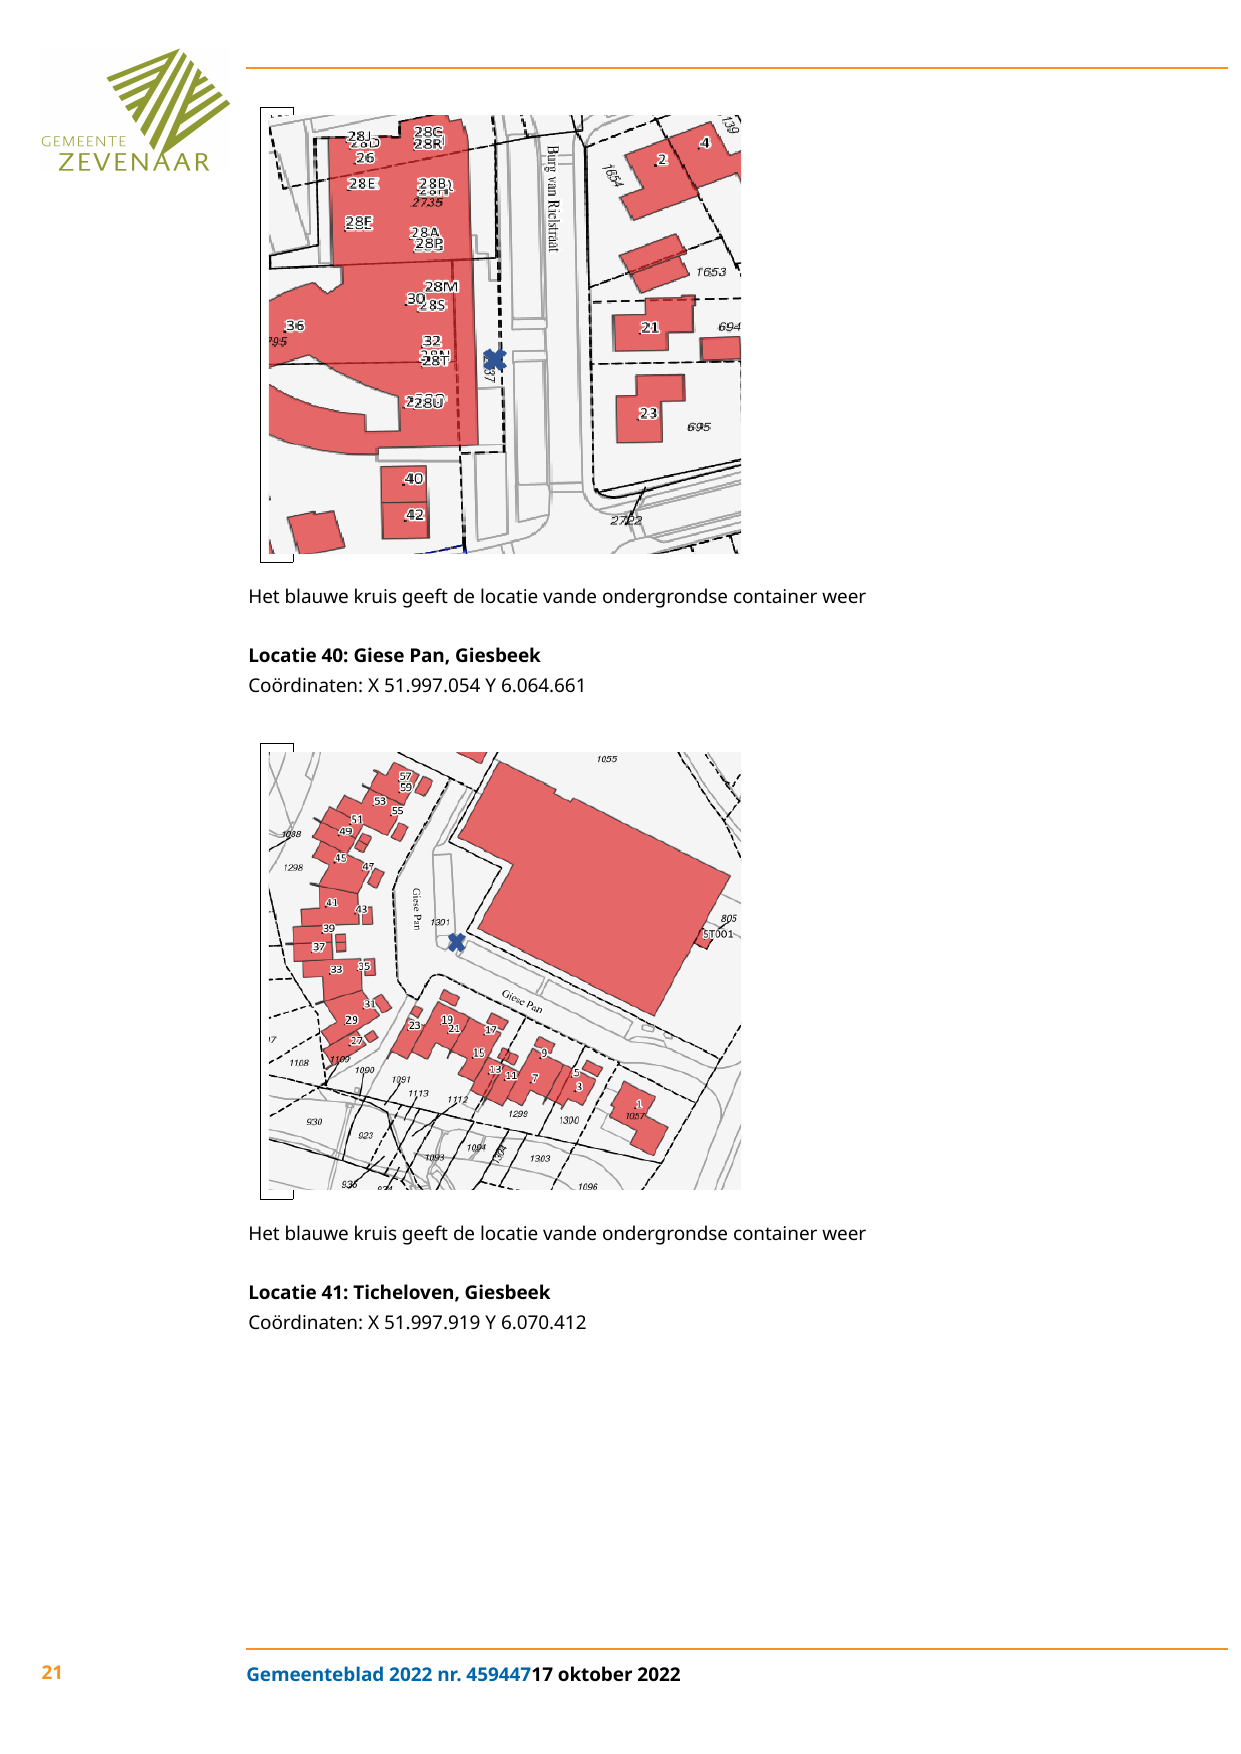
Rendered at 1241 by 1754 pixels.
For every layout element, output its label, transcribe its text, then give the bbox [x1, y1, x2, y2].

picture [41, 47, 231, 172]
text Het blauwe kruis geeft de locatie vande ondergrondse container weer [248, 1220, 1152, 1246]
text Locatie 40: Giese Pan, Giesbeek [248, 643, 1152, 668]
picture [268, 752, 742, 1190]
text Het blauwe kruis geeft de locatie vande ondergrondse container weer [248, 583, 1152, 609]
picture [268, 115, 742, 554]
text Locatie 41: Ticheloven, Giesbeek [248, 1279, 1152, 1305]
text Coördinaten: X 51.997.054 Y 6.064.661 [248, 672, 1152, 698]
text Coördinaten: X 51.997.919 Y 6.070.412 [248, 1309, 1152, 1335]
